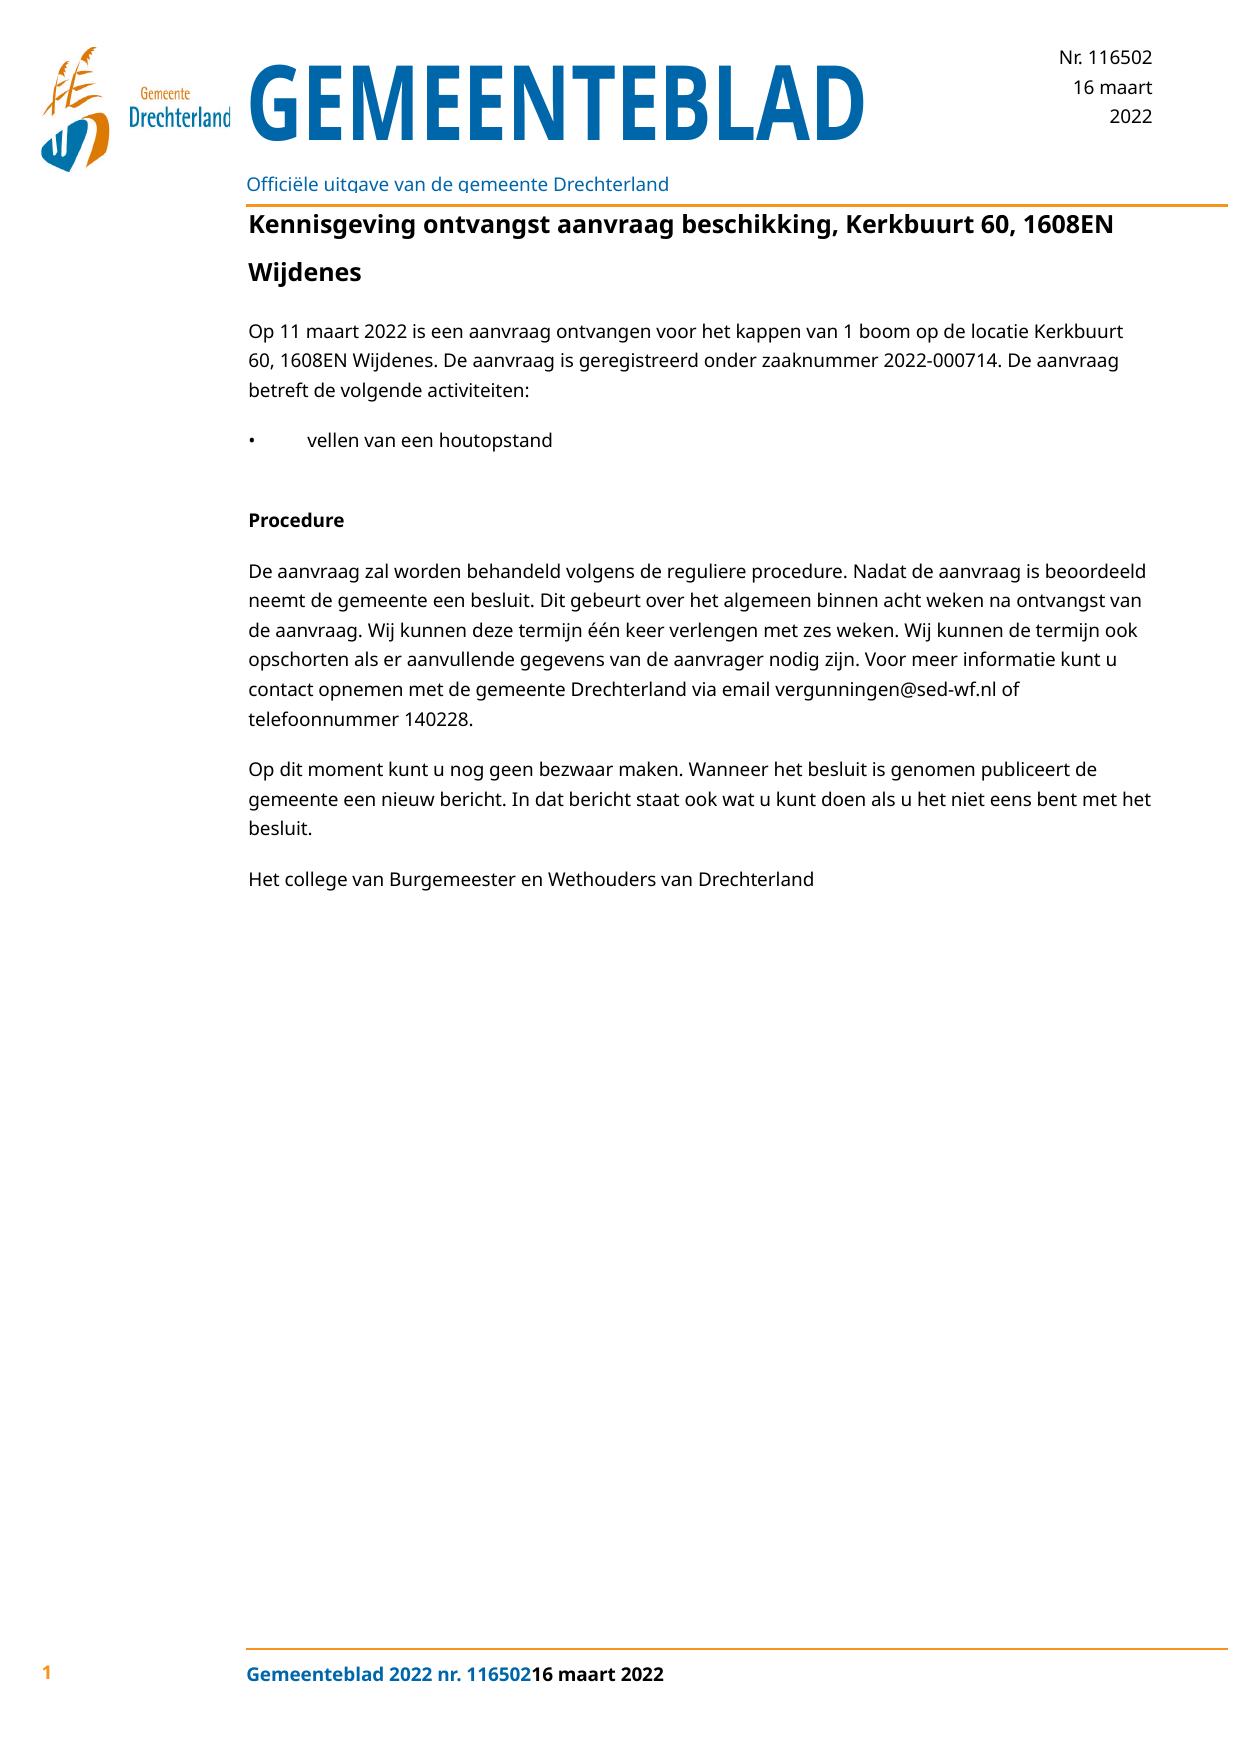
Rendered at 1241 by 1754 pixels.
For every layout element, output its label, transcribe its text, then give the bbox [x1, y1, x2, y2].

text Kennisgeving ontvangst aanvraag beschikking, Kerkbuurt 60, 1608EN Wijdenes [248, 207, 1152, 288]
text Op dit moment kunt u nog geen bezwaar maken. Wanneer het besluit is genomen publiceert de gemeente een nieuw bericht. In dat bericht staat ook wat u kunt doen als u het niet eens bent met het besluit. [248, 756, 1152, 841]
picture [41, 158, 64, 172]
text Het college van Burgemeester en Wethouders van Drechterland [248, 866, 1152, 892]
picture [41, 47, 231, 172]
text Procedure [248, 507, 1152, 533]
text De aanvraag zal worden behandeld volgens de reguliere procedure. Nadat de aanvraag is beoordeeld neemt de gemeente een besluit. Dit gebeurt over het algemeen binnen acht weken na ontvangst van de aanvraag. Wij kunnen deze termijn één keer verlengen met zes weken. Wij kunnen de termijn ook opschorten als er aanvullende gegevens van de aanvrager nodig zijn. Voor meer informatie kunt u contact opnemen met de gemeente Drechterland via email vergunningen@sed-wf.nl of telefoonnummer 140228. [248, 558, 1152, 732]
text Op 11 maart 2022 is een aanvraag ontvangen voor het kappen van 1 boom op de locatie Kerkbuurt 60, 1608EN Wijdenes. De aanvraag is geregistreerd onder zaaknummer 2022-000714. De aanvraag betreft de volgende activiteiten: [248, 318, 1152, 403]
picture [226, 115, 231, 124]
list vellen van een houtopstand [248, 427, 1152, 453]
